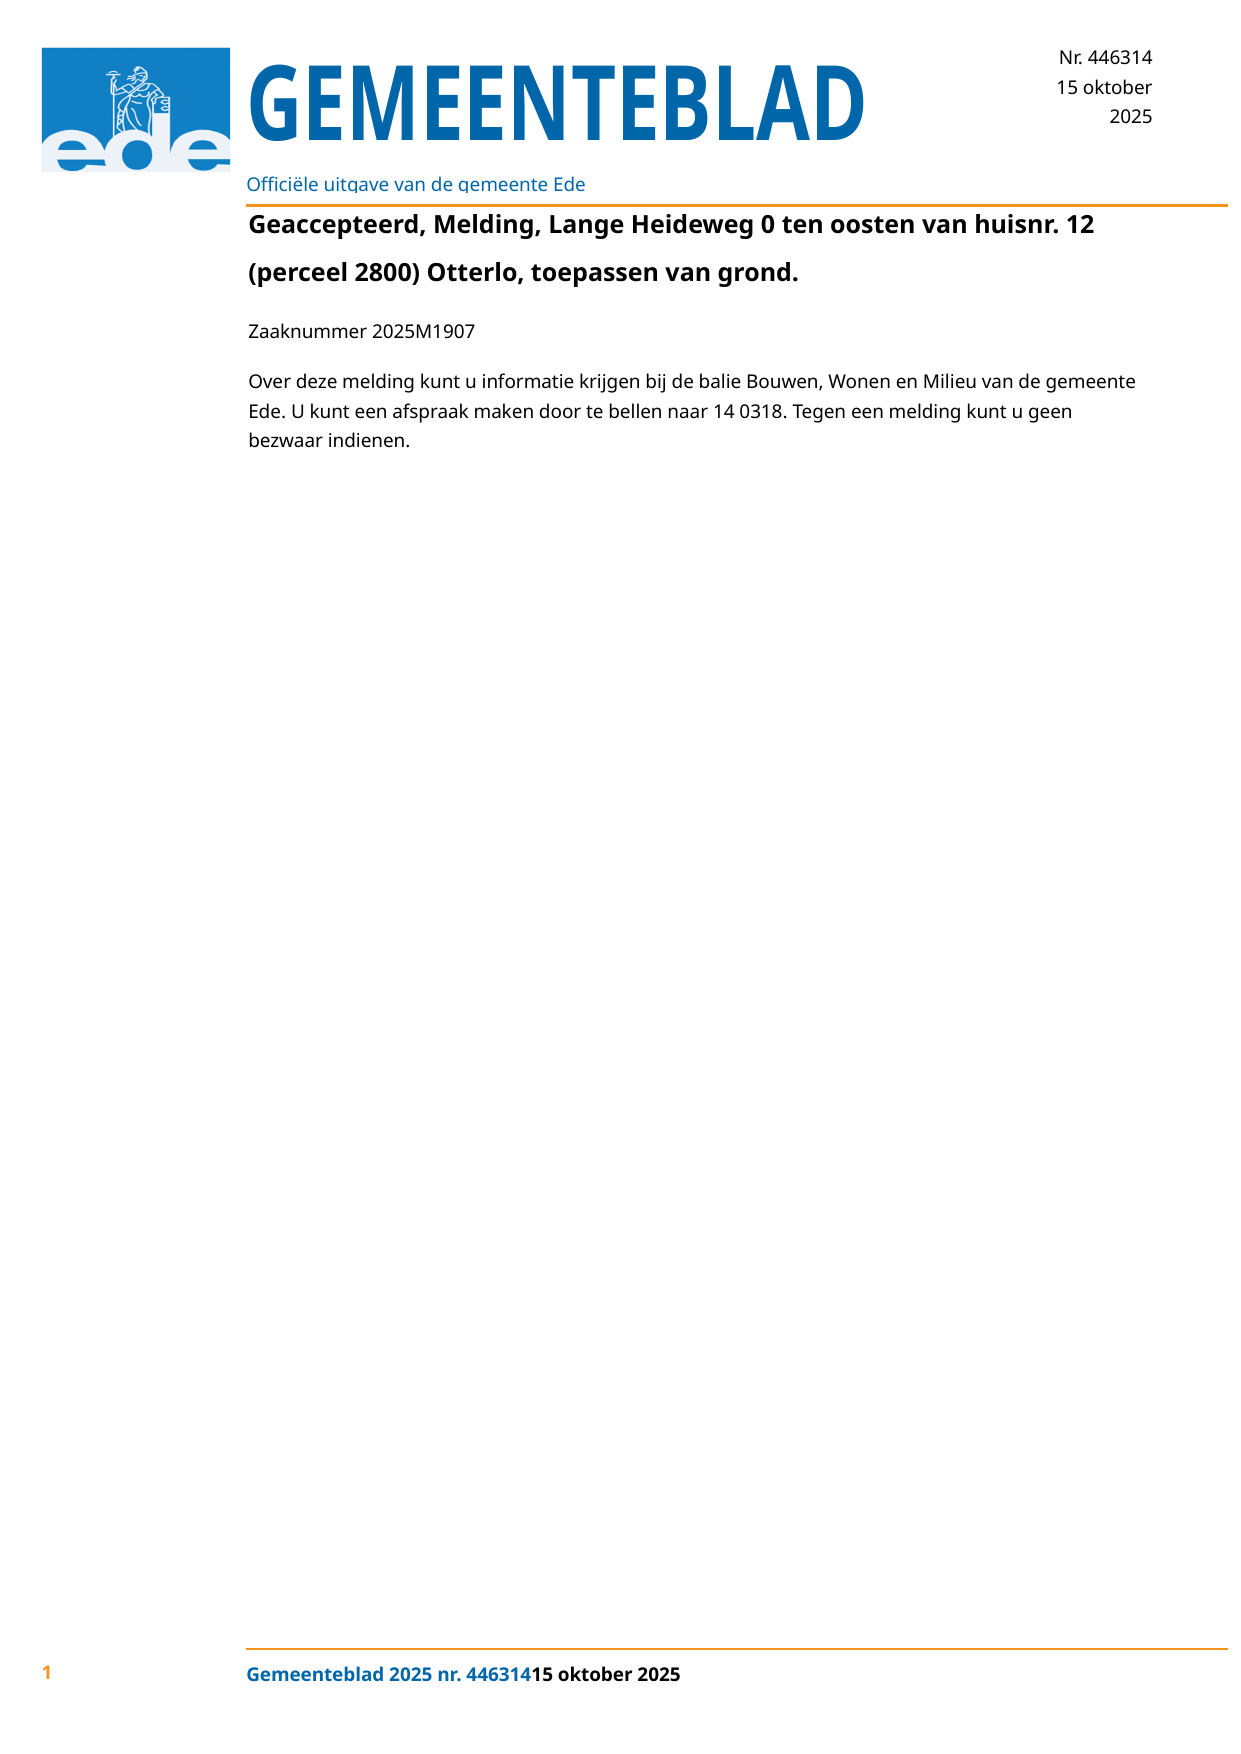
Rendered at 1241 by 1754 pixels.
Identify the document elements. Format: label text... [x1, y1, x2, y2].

text Zaaknummer 2025M1907 [248, 318, 1152, 344]
picture [41, 47, 231, 172]
text Over deze melding kunt u informatie krijgen bij de balie Bouwen, Wonen en Milieu van de gemeente Ede. U kunt een afspraak maken door te bellen naar 14 0318. Tegen een melding kunt u geen bezwaar indienen. [248, 368, 1152, 453]
text Geaccepteerd, Melding, Lange Heideweg 0 ten oosten van huisnr. 12 (perceel 2800) Otterlo, toepassen van grond. [248, 207, 1152, 288]
